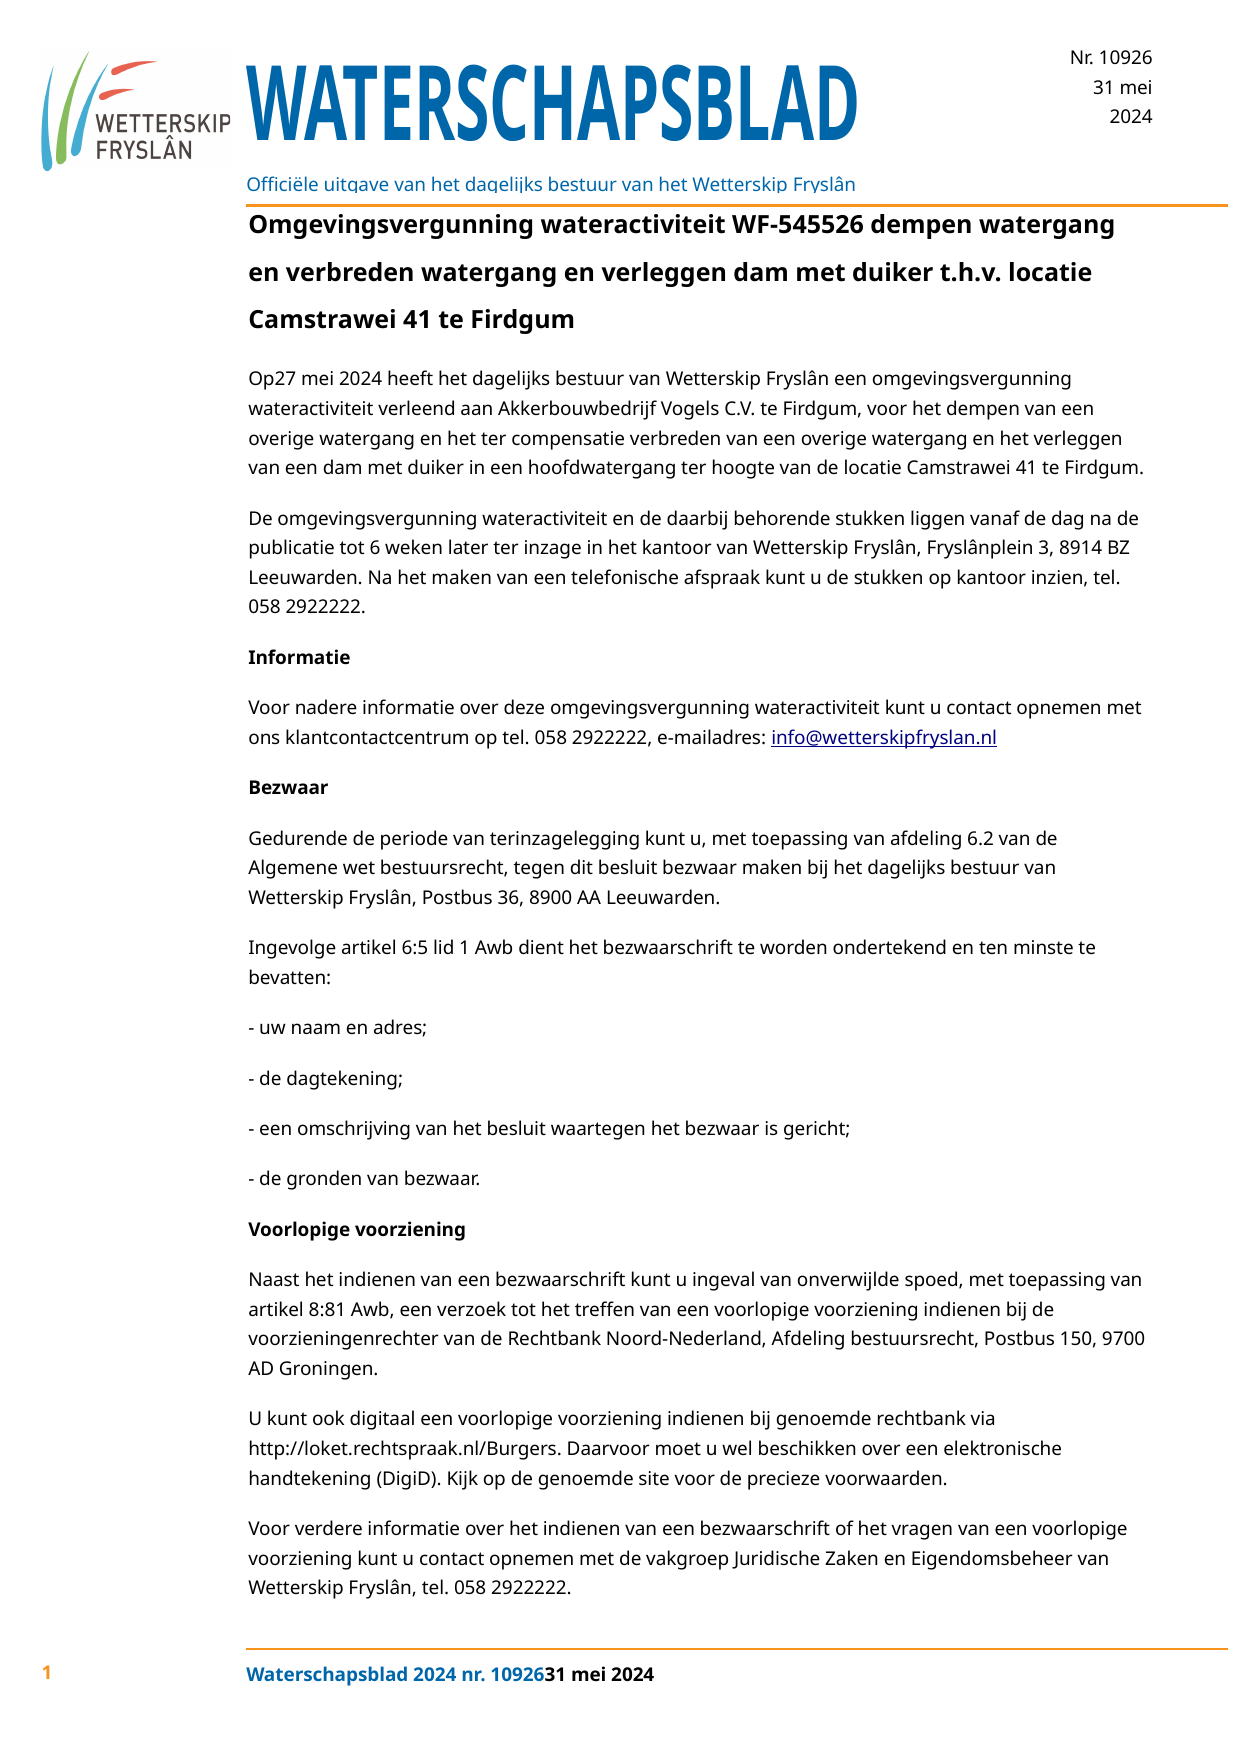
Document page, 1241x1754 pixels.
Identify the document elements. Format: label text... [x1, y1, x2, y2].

text Voor verdere informatie over het indienen van een bezwaarschrift of het vragen van een voorlopige voorziening kunt u contact opnemen met de vakgroep Juridische Zaken en Eigendomsbeheer van Wetterskip Fryslân, tel. 058 2922222. [248, 1515, 1152, 1600]
text Ingevolge artikel 6:5 lid 1 Awb dient het bezwaarschrift te worden ondertekend en ten minste te bevatten: [248, 934, 1152, 989]
text Omgevingsvergunning wateractiviteit WF-545526 dempen watergang en verbreden watergang en verleggen dam met duiker t.h.v. locatie Camstrawei 41 te Firdgum [248, 207, 1152, 336]
text Informatie [248, 644, 1152, 669]
text Op27 mei 2024 heeft het dagelijks bestuur van Wetterskip Fryslân een omgevingsvergunning wateractiviteit verleend aan Akkerbouwbedrijf Vogels C.V. te Firdgum, voor het dempen van een overige watergang en het ter compensatie verbreden van een overige watergang en het verleggen van een dam met duiker in een hoofdwatergang ter hoogte van de locatie Camstrawei 41 te Firdgum. [248, 366, 1152, 480]
text Bezwaar [248, 774, 1152, 800]
text Gedurende de periode van terinzagelegging kunt u, met toepassing van afdeling 6.2 van de Algemene wet bestuursrecht, tegen dit besluit bezwaar maken bij het dagelijks bestuur van Wetterskip Fryslân, Postbus 36, 8900 AA Leeuwarden. [248, 825, 1152, 909]
text Naast het indienen van een bezwaarschrift kunt u ingeval van onverwijlde spoed, met toepassing van artikel 8:81 Awb, een verzoek tot het treffen van een voorlopige voorziening indienen bij de voorzieningenrechter van de Rechtbank Noord-Nederland, Afdeling bestuursrecht, Postbus 150, 9700 AD Groningen. [248, 1266, 1152, 1381]
text - de dagtekening; [248, 1065, 1152, 1090]
picture [41, 47, 231, 172]
text U kunt ook digitaal een voorlopige voorziening indienen bij genoemde rechtbank via http://loket.rechtspraak.nl/Burgers. Daarvoor moet u wel beschikken over een elektronische handtekening (DigiD). Kijk op de genoemde site voor de precieze voorwaarden. [248, 1406, 1152, 1490]
text De omgevingsvergunning wateractiviteit en de daarbij behorende stukken liggen vanaf de dag na de publicatie tot 6 weken later ter inzage in het kantoor van Wetterskip Fryslân, Fryslânplein 3, 8914 BZ Leeuwarden. Na het maken van een telefonische afspraak kunt u de stukken op kantoor inzien, tel. 058 2922222. [248, 505, 1152, 619]
text Voor nadere informatie over deze omgevingsvergunning wateractiviteit kunt u contact opnemen met ons klantcontactcentrum op tel. 058 2922222, e-mailadres: info@wetterskipfryslan.nl [248, 694, 1152, 749]
text - de gronden van bezwaar. [248, 1166, 1152, 1191]
text - een omschrijving van het besluit waartegen het bezwaar is gericht; [248, 1115, 1152, 1141]
text Voorlopige voorziening [248, 1216, 1152, 1242]
text - uw naam en adres; [248, 1014, 1152, 1040]
